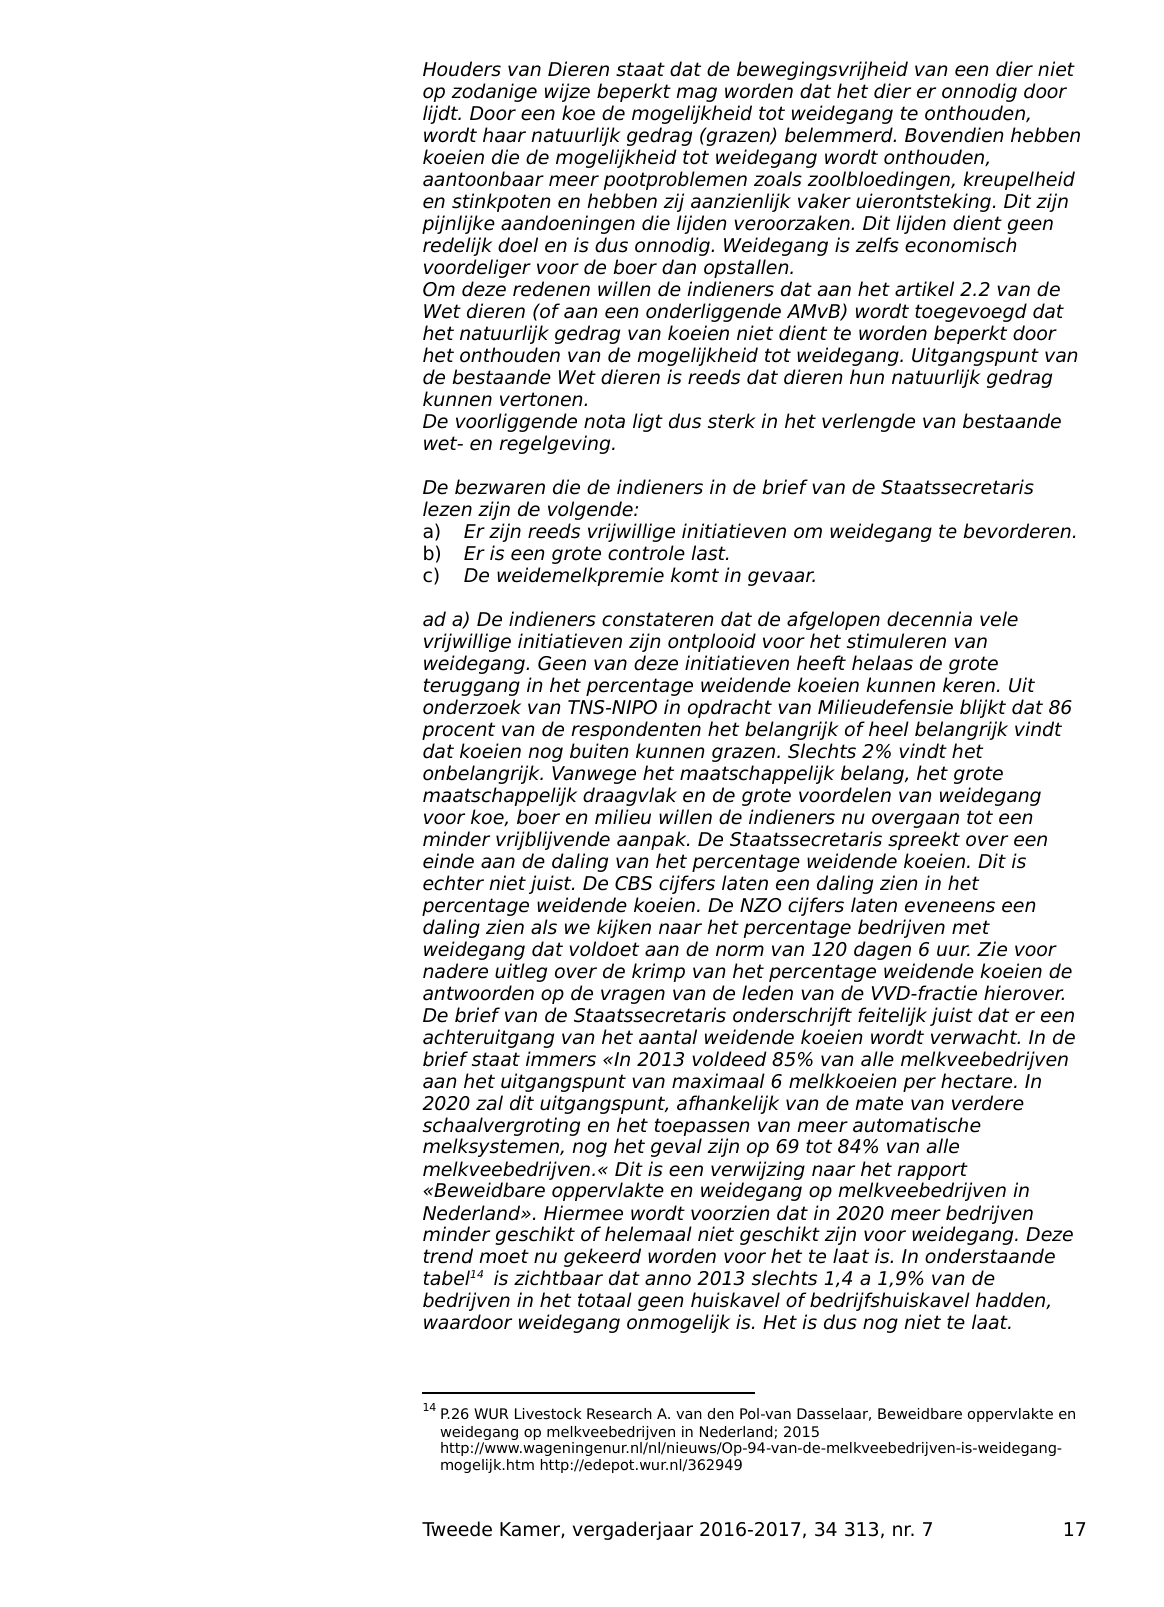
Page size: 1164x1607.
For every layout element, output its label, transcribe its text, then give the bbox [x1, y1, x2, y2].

text De brief van de Staatssecretaris onderschrijft feitelijk juist dat er een achteruitgang van het aantal weidende koeien wordt verwacht. In de brief staat immers «In 2013 voldeed 85% van alle melkveebedrijven aan het uitgangspunt van maximaal 6 melkkoeien per hectare. In 2020 zal dit uitgangspunt, afhankelijk van de mate van verdere schaalvergroting en het toepassen van meer automatische melksystemen, nog het geval zijn op 69 tot 84% van alle melkveebedrijven.« Dit is een verwijzing naar het rapport «Beweidbare oppervlakte en weidegang op melkveebedrijven in Nederland». Hiermee wordt voorzien dat in 2020 meer bedrijven minder geschikt of helemaal niet geschikt zijn voor weidegang. Deze trend moet nu gekeerd worden voor het te laat is. In onderstaande tabel is zichtbaar dat anno 2013 slechts 1,4 a 1,9% van de bedrijven in het totaal geen huiskavel of bedrijfshuiskavel hadden, waardoor weidegang onmogelijk is. Het is dus nog niet te laat. [422, 1004, 1087, 1334]
text De voorliggende nota ligt dus sterk in het verlengde van bestaande wet- en regelgeving. [422, 411, 1087, 455]
text a) Er zijn reeds vrijwillige initiatieven om weidegang te bevorderen. [422, 521, 1087, 543]
text Houders van Dieren staat dat de bewegingsvrijheid van een dier niet op zodanige wijze beperkt mag worden dat het dier er onnodig door lijdt. Door een koe de mogelijkheid tot weidegang te onthouden, wordt haar natuurlijk gedrag (grazen) belemmerd. Bovendien hebben koeien die de mogelijkheid tot weidegang wordt onthouden, aantoonbaar meer pootproblemen zoals zoolbloedingen, kreupelheid en stinkpoten en hebben zij aanzienlijk vaker uierontsteking. Dit zijn pijnlijke aandoeningen die lijden veroorzaken. Dit lijden dient geen redelijk doel en is dus onnodig. Weidegang is zelfs economisch voordeliger voor de boer dan opstallen. [422, 59, 1087, 279]
text c) De weidemelkpremie komt in gevaar. [422, 565, 1087, 587]
text Om deze redenen willen de indieners dat aan het artikel 2.2 van de Wet dieren (of aan een onderliggende AMvB) wordt toegevoegd dat het natuurlijk gedrag van koeien niet dient te worden beperkt door het onthouden van de mogelijkheid tot weidegang. Uitgangspunt van de bestaande Wet dieren is reeds dat dieren hun natuurlijk gedrag kunnen vertonen. [422, 279, 1087, 411]
text b) Er is een grote controle last. [422, 543, 1087, 565]
text ad a) De indieners constateren dat de afgelopen decennia vele vrijwillige initiatieven zijn ontplooid voor het stimuleren van weidegang. Geen van deze initiatieven heeft helaas de grote teruggang in het percentage weidende koeien kunnen keren. Uit onderzoek van TNS-NIPO in opdracht van Milieudefensie blijkt dat 86 procent van de respondenten het belangrijk of heel belangrijk vindt dat koeien nog buiten kunnen grazen. Slechts 2% vindt het onbelangrijk. Vanwege het maatschappelijk belang, het grote maatschappelijk draagvlak en de grote voordelen van weidegang voor koe, boer en milieu willen de indieners nu overgaan tot een minder vrijblijvende aanpak. De Staatssecretaris spreekt over een einde aan de daling van het percentage weidende koeien. Dit is echter niet juist. De CBS cijfers laten een daling zien in het percentage weidende koeien. De NZO cijfers laten eveneens een daling zien als we kijken naar het percentage bedrijven met weidegang dat voldoet aan de norm van 120 dagen 6 uur. Zie voor nadere uitleg over de krimp van het percentage weidende koeien de antwoorden op de vragen van de leden van de VVD-fractie hierover. [422, 609, 1087, 1004]
text P.26 WUR Livestock Research A. van den Pol-van Dasselaar, Beweidbare oppervlakte en weidegang op melkveebedrijven in Nederland; 2015 http://www.wageningenur.nl/nl/nieuws/Op-94-van-de-melkveebedrijven-is-weidegang-mogelijk.htm http://edepot.wur.nl/362949 [422, 1402, 1087, 1474]
text De bezwaren die de indieners in de brief van de Staatssecretaris lezen zijn de volgende: [422, 477, 1087, 521]
